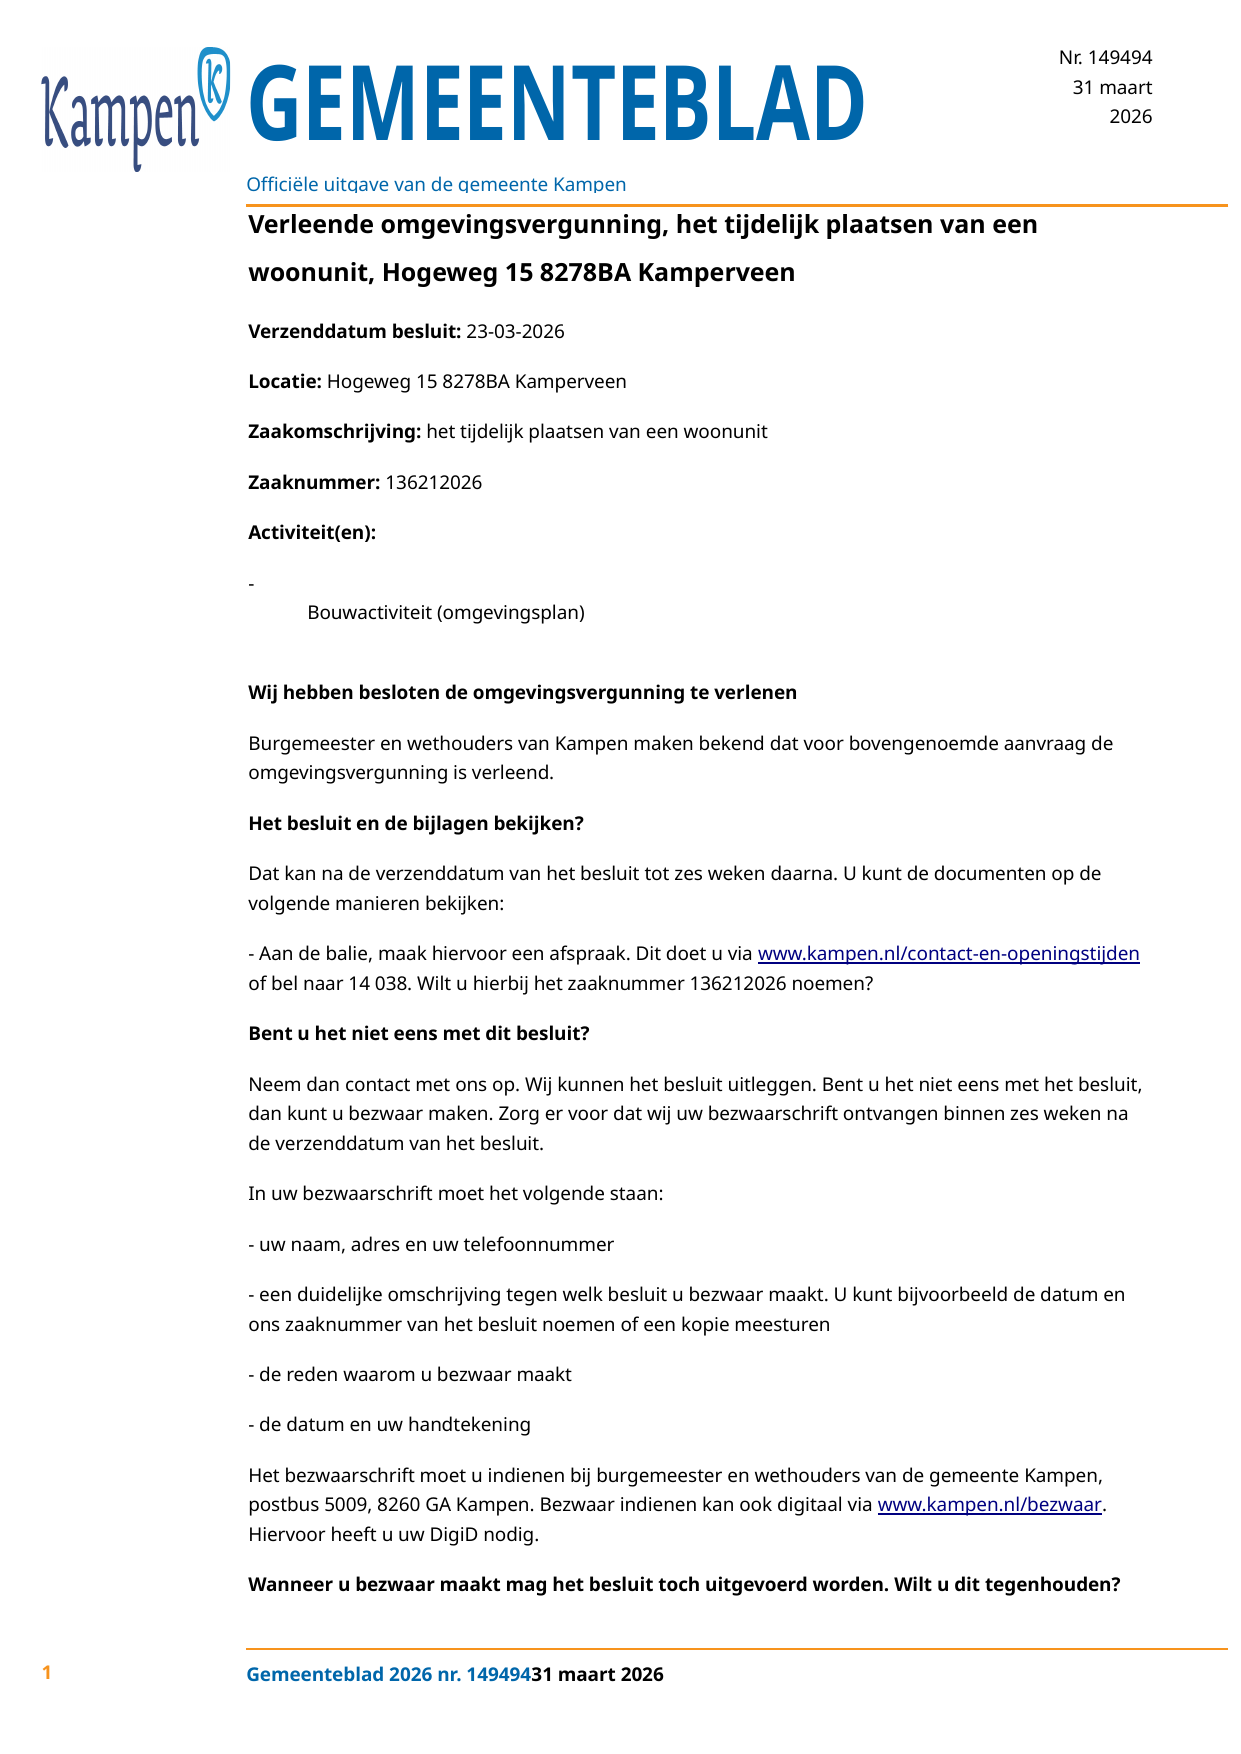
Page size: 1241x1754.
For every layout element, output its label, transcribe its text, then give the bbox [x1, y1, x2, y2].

text Bent u het niet eens met dit besluit? [248, 1020, 1152, 1046]
text Zaakomschrijving: het tijdelijk plaatsen van een woonunit [248, 419, 1152, 444]
text - de datum en uw handtekening [248, 1412, 1152, 1437]
text - uw naam, adres en uw telefoonnummer [248, 1231, 1152, 1257]
text Wij hebben besloten de omgevingsvergunning te verlenen [248, 679, 1152, 705]
text Burgemeester en wethouders van Kampen maken bekend dat voor bovengenoemde aanvraag de omgevingsvergunning is verleend. [248, 730, 1152, 785]
text Het bezwaarschrift moet u indienen bij burgemeester en wethouders van de gemeente Kampen, postbus 5009, 8260 GA Kampen. Bezwaar indienen kan ook digitaal via www.kampen.nl/bezwaar. Hiervoor heeft u uw DigiD nodig. [248, 1462, 1152, 1547]
text Locatie: Hogeweg 15 8278BA Kamperveen [248, 368, 1152, 394]
text Dat kan na de verzenddatum van het besluit tot zes weken daarna. U kunt de documenten op de volgende manieren bekijken: [248, 860, 1152, 916]
text - Aan de balie, maak hiervoor een afspraak. Dit doet u via www.kampen.nl/contact-en-openingstijden of bel naar 14 038. Wilt u hierbij het zaaknummer 136212026 noemen? [248, 940, 1152, 996]
text - een duidelijke omschrijving tegen welk besluit u bezwaar maakt. U kunt bijvoorbeeld de datum en ons zaaknummer van het besluit noemen of een kopie meesturen [248, 1281, 1152, 1337]
text - de reden waarom u bezwaar maakt [248, 1361, 1152, 1387]
text Het besluit en de bijlagen bekijken? [248, 810, 1152, 836]
list Bouwactiviteit (omgevingsplan) [248, 599, 1152, 625]
picture [41, 47, 231, 172]
text Neem dan contact met ons op. Wij kunnen het besluit uitleggen. Bent u het niet eens met het besluit, dan kunt u bezwaar maken. Zorg er voor dat wij uw bezwaarschrift ontvangen binnen zes weken na de verzenddatum van het besluit. [248, 1071, 1152, 1156]
text In uw bezwaarschrift moet het volgende staan: [248, 1180, 1152, 1206]
text Verzenddatum besluit: 23-03-2026 [248, 318, 1152, 344]
text Activiteit(en): [248, 519, 1152, 545]
text Zaaknummer: 136212026 [248, 469, 1152, 495]
text Verleende omgevingsvergunning, het tijdelijk plaatsen van een woonunit, Hogeweg 15 8278BA Kamperveen [248, 207, 1152, 288]
text Wanneer u bezwaar maakt mag het besluit toch uitgevoerd worden. Wilt u dit tegenhouden? [248, 1572, 1152, 1597]
